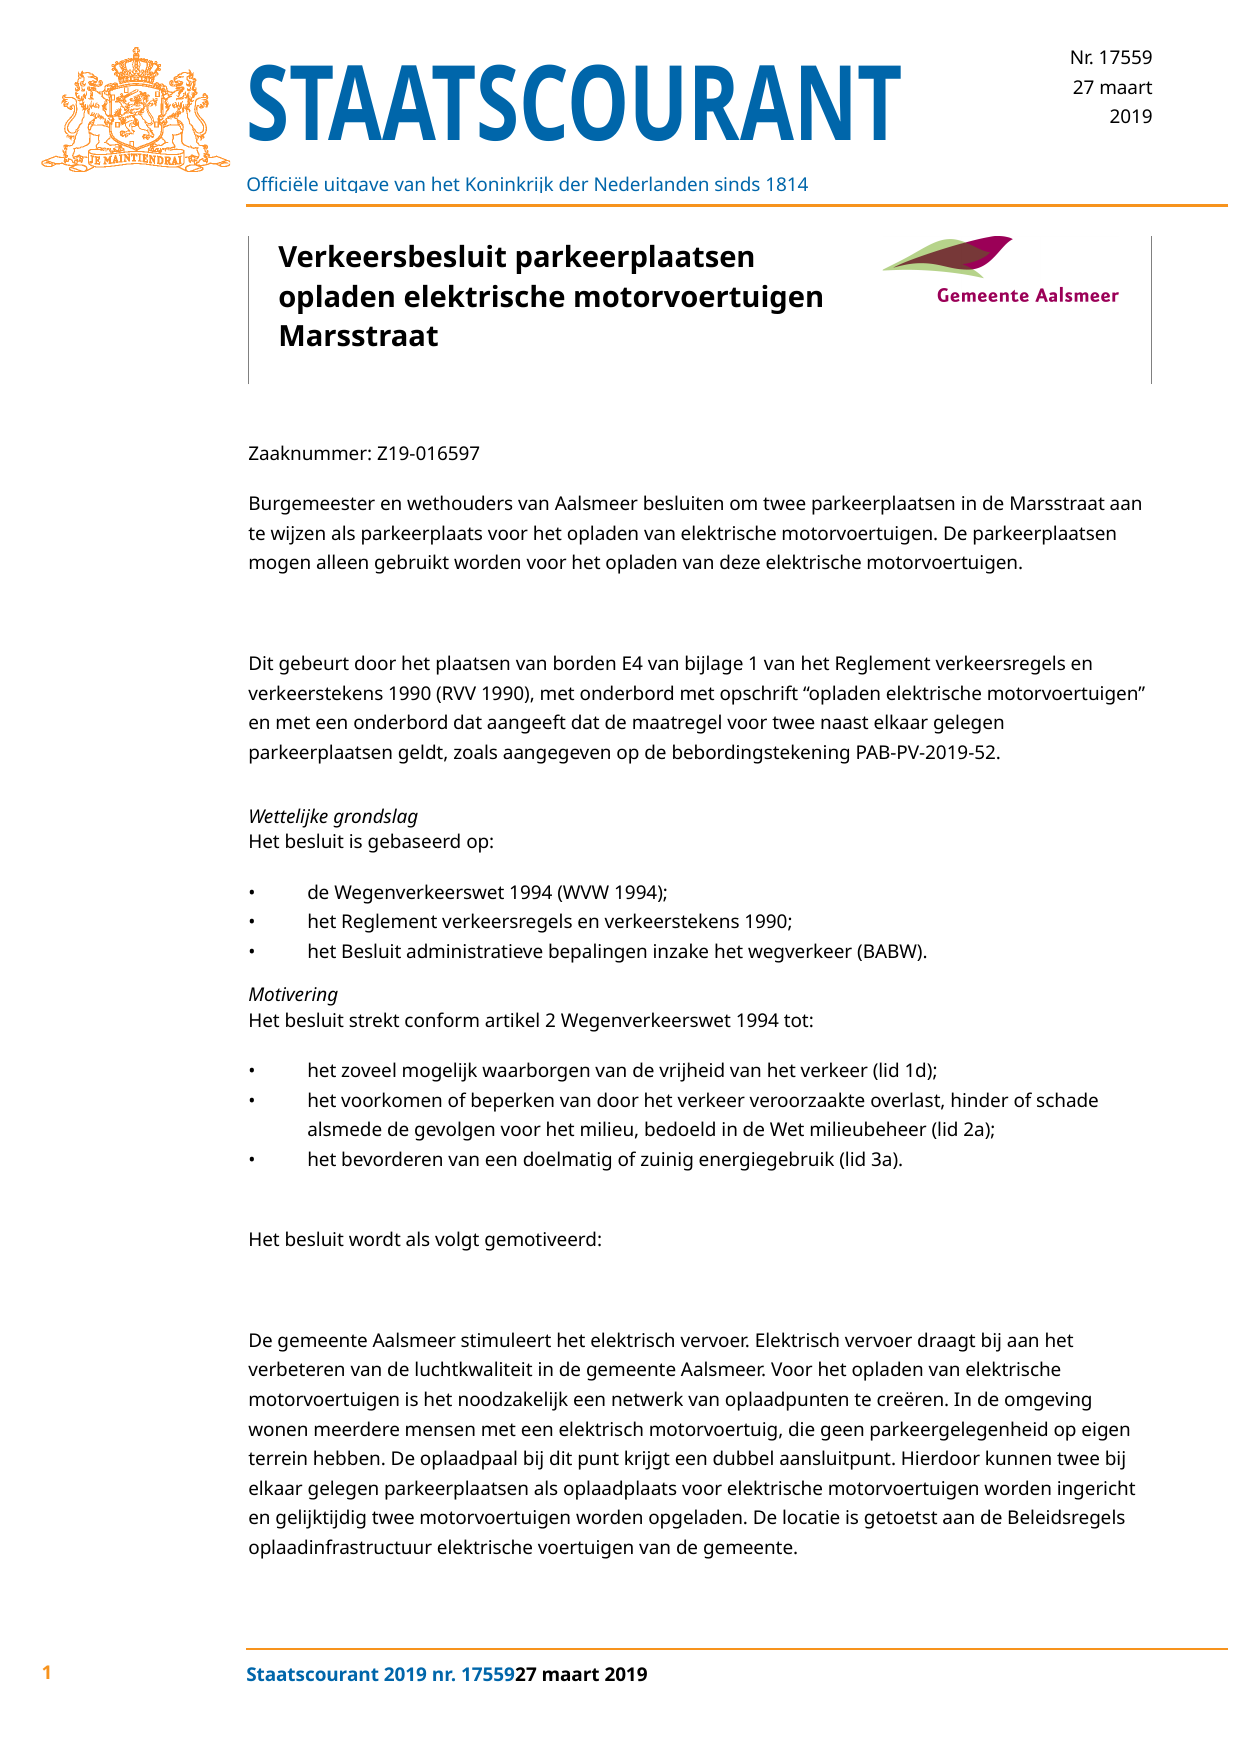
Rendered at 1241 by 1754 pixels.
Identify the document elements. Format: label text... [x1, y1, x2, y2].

text Wettelijke grondslag [248, 803, 1152, 828]
list het bevorderen van een doelmatig of zuinig energiegebruik (lid 3a). [248, 1146, 1152, 1172]
list het Reglement verkeersregels en verkeerstekens 1990; [248, 908, 1152, 934]
list het zoveel mogelijk waarborgen van de vrijheid van het verkeer (lid 1d); [248, 1057, 1152, 1083]
text Het besluit strekt conform artikel 2 Wegenverkeerswet 1994 tot: [248, 1007, 1152, 1033]
text Motivering [248, 981, 1152, 1007]
list het Besluit administratieve bepalingen inzake het wegverkeer (BABW). [248, 938, 1152, 964]
text Het besluit wordt als volgt gemotiveerd: [248, 1226, 1152, 1252]
text Burgemeester en wethouders van Aalsmeer besluiten om twee parkeerplaatsen in de Marsstraat aan te wijzen als parkeerplaats voor het opladen van elektrische motorvoertuigen. De parkeerplaatsen mogen alleen gebruikt worden voor het opladen van deze elektrische motorvoertuigen. [248, 490, 1152, 575]
text Zaaknummer: Z19-016597 [248, 440, 1152, 465]
text De gemeente Aalsmeer stimuleert het elektrisch vervoer. Elektrisch vervoer draagt bij aan het verbeteren van de luchtkwaliteit in de gemeente Aalsmeer. Voor het opladen van elektrische motorvoertuigen is het noodzakelijk een netwerk van oplaadpunten te creëren. In de omgeving wonen meerdere mensen met een elektrisch motorvoertuig, die geen parkeergelegenheid op eigen terrein hebben. De oplaadpaal bij dit punt krijgt een dubbel aansluitpunt. Hierdoor kunnen twee bij elkaar gelegen parkeerplaatsen als oplaadplaats voor elektrische motorvoertuigen worden ingericht en gelijktijdig twee motorvoertuigen worden opgeladen. De locatie is getoetst aan de Beleidsregels oplaadinfrastructuur elektrische voertuigen van de gemeente. [248, 1327, 1152, 1560]
list de Wegenverkeerswet 1994 (WVW 1994); [248, 879, 1152, 905]
table_header Verkeersbesluit parkeerplaatsen opladen elektrische motorvoertuigen Marsstraat [249, 236, 850, 384]
text Het besluit is gebaseerd op: [248, 828, 1152, 854]
text Dit gebeurt door het plaatsen van borden E4 van bijlage 1 van het Reglement verkeersregels en verkeerstekens 1990 (RVV 1990), met onderbord met opschrift “opladen elektrische motorvoertuigen” en met een onderbord dat aangeeft dat de maatregel voor twee naast elkaar gelegen parkeerplaatsen geldt, zoals aangegeven op de bebordingstekening PAB-PV-2019-52. [248, 650, 1152, 764]
picture [882, 236, 1119, 302]
table_header [850, 236, 1151, 384]
list het voorkomen of beperken van door het verkeer veroorzaakte overlast, hinder of schade alsmede de gevolgen voor het milieu, bedoeld in de Wet milieubeheer (lid 2a); [248, 1087, 1152, 1142]
picture [41, 47, 231, 172]
